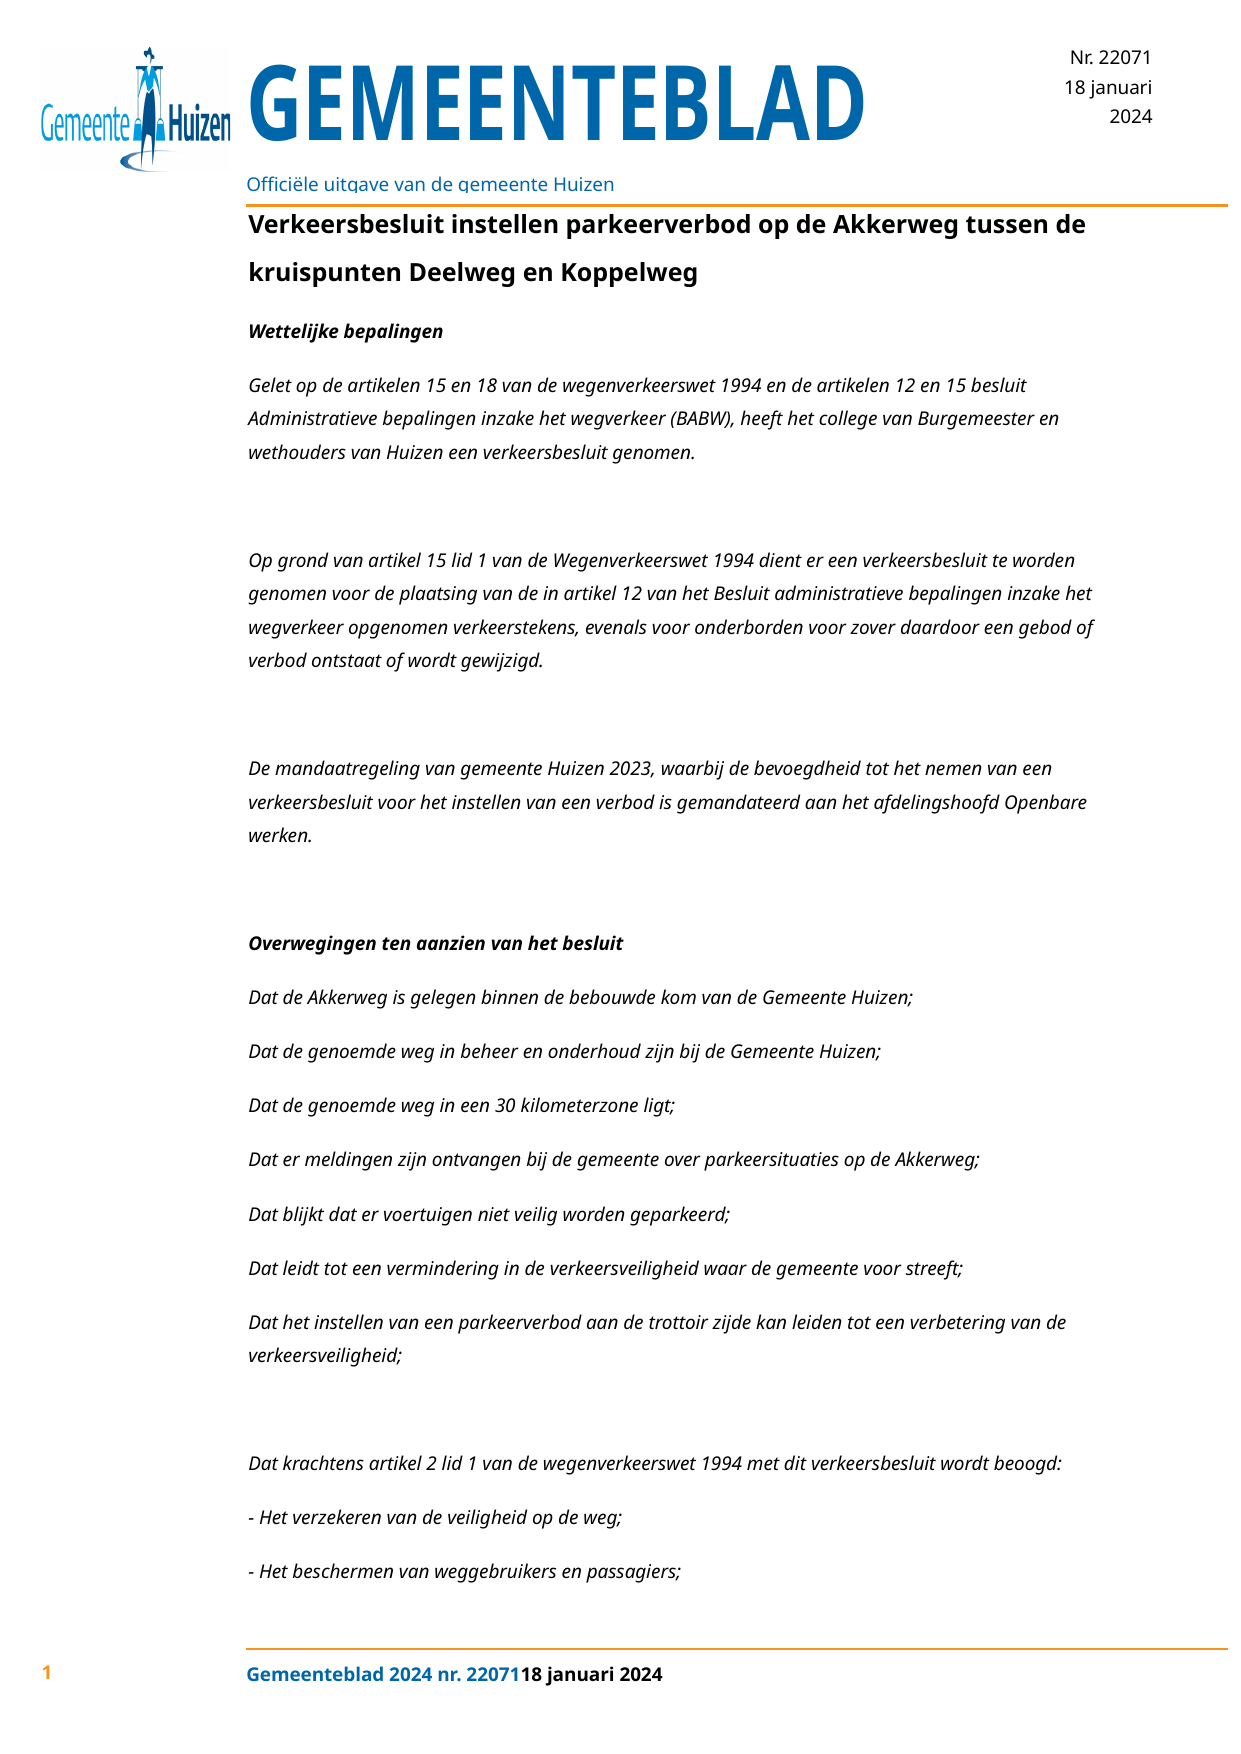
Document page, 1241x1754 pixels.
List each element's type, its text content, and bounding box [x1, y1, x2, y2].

text De mandaatregeling van gemeente Huizen 2023, waarbij de bevoegdheid tot het nemen van een verkeersbesluit voor het instellen van een verbod is gemandateerd aan het afdelingshoofd Openbare werken. [248, 755, 1152, 848]
text Dat de genoemde weg in beheer en onderhoud zijn bij de Gemeente Huizen; [248, 1038, 1152, 1064]
text Dat het instellen van een parkeerverbod aan de trottoir zijde kan leiden tot een verbetering van de verkeersveiligheid; [248, 1309, 1152, 1368]
text Verkeersbesluit instellen parkeerverbod op de Akkerweg tussen de kruispunten Deelweg en Koppelweg [248, 207, 1152, 288]
text Dat de Akkerweg is gelegen binnen de bebouwde kom van de Gemeente Huizen; [248, 984, 1152, 1010]
text Dat er meldingen zijn ontvangen bij de gemeente over parkeersituaties op de Akkerweg; [248, 1147, 1152, 1172]
text Wettelijke bepalingen [248, 318, 1152, 344]
text Op grond van artikel 15 lid 1 van de Wegenverkeerswet 1994 dient er een verkeersbesluit te worden genomen voor de plaatsing van de in artikel 12 van het Besluit administratieve bepalingen inzake het wegverkeer opgenomen verkeerstekens, evenals voor onderborden voor zover daardoor een gebod of verbod ontstaat of wordt gewijzigd. [248, 547, 1152, 673]
text Dat de genoemde weg in een 30 kilometerzone ligt; [248, 1093, 1152, 1118]
text - Het beschermen van weggebruikers en passagiers; [248, 1558, 1152, 1584]
text Dat leidt tot een vermindering in de verkeersveiligheid waar de gemeente voor streeft; [248, 1255, 1152, 1281]
text Dat krachtens artikel 2 lid 1 van de wegenverkeerswet 1994 met dit verkeersbesluit wordt beoogd: [248, 1450, 1152, 1476]
picture [41, 47, 231, 172]
text Overwegingen ten aanzien van het besluit [248, 930, 1152, 956]
text - Het verzekeren van de veiligheid op de weg; [248, 1504, 1152, 1530]
text Gelet op de artikelen 15 en 18 van de wegenverkeerswet 1994 en de artikelen 12 en 15 besluit Administratieve bepalingen inzake het wegverkeer (BABW), heeft het college van Burgemeester en wethouders van Huizen een verkeersbesluit genomen. [248, 372, 1152, 464]
text Dat blijkt dat er voertuigen niet veilig worden geparkeerd; [248, 1201, 1152, 1226]
